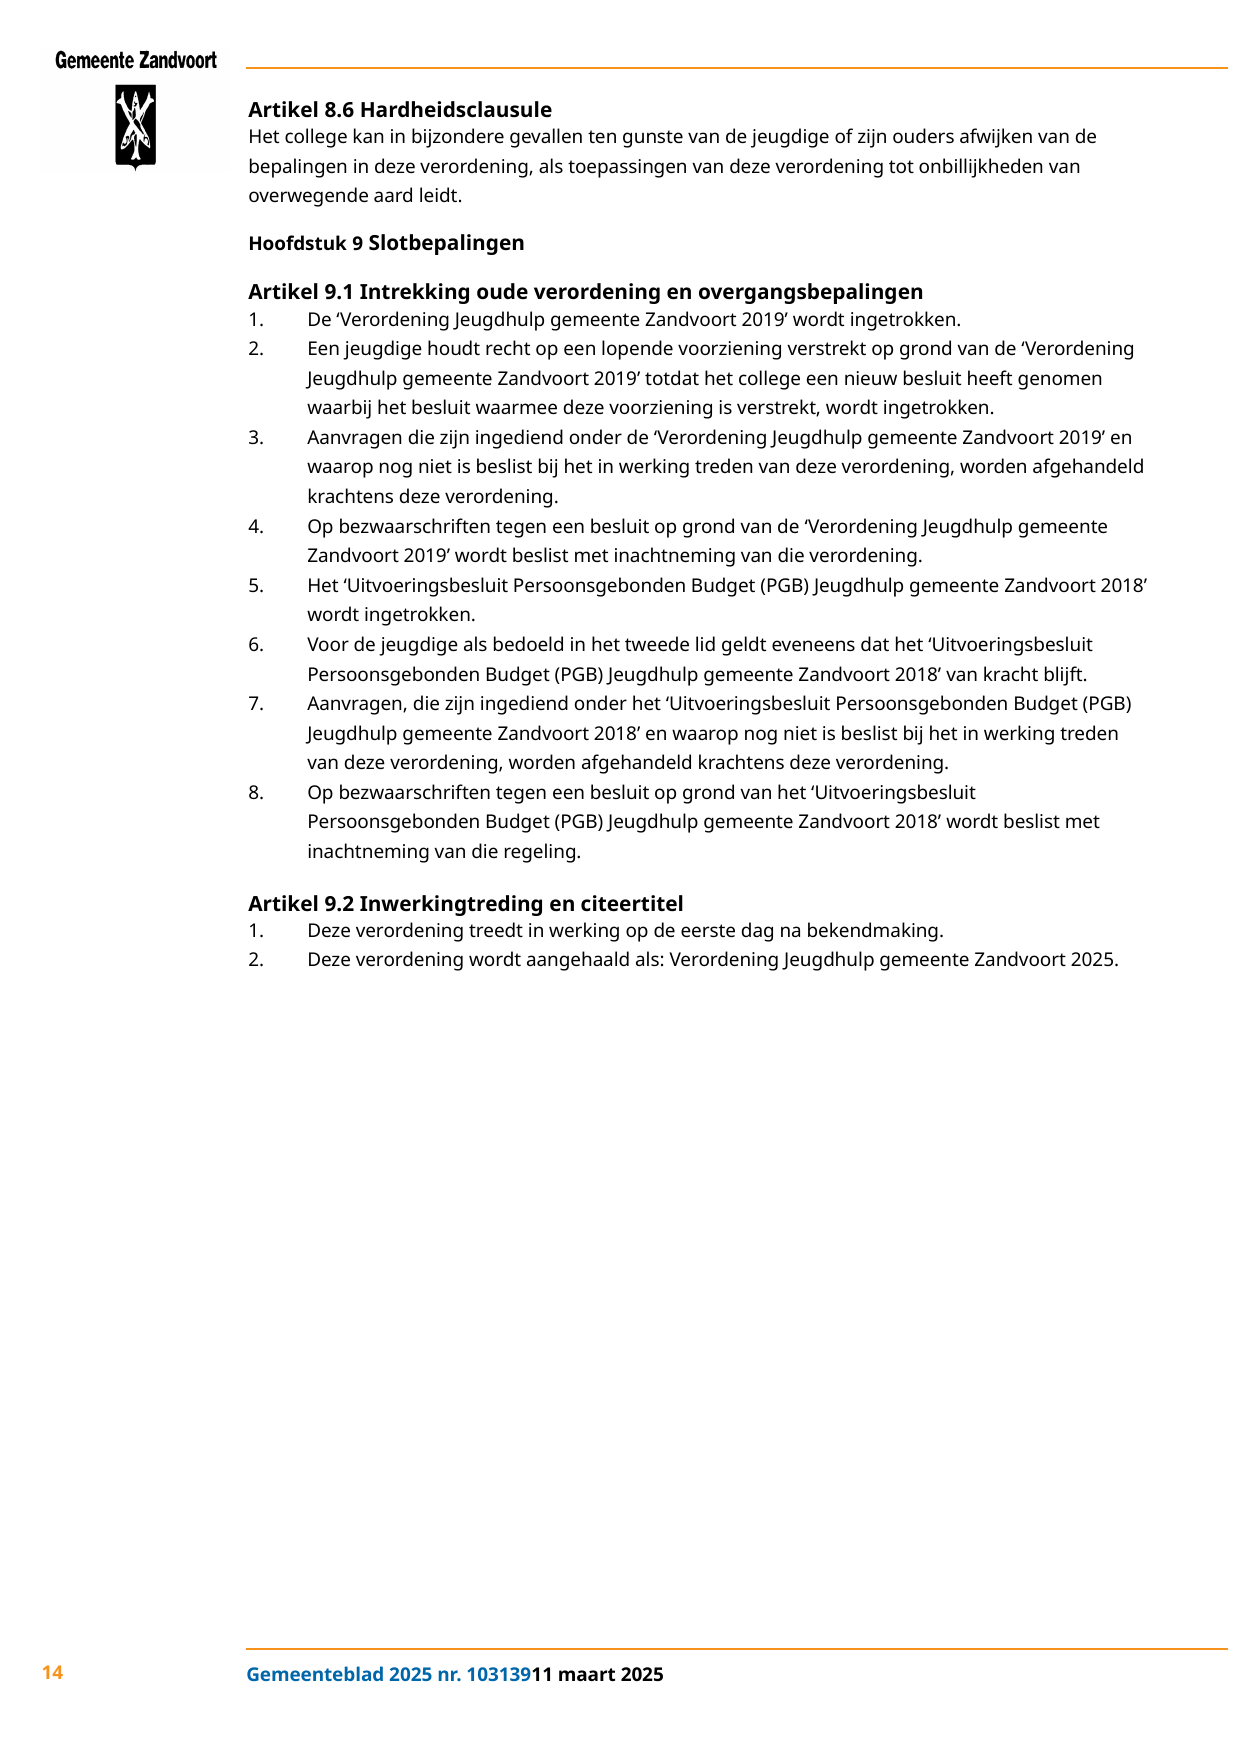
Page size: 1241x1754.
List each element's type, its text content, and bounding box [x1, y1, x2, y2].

text Artikel 8.6 Hardheidsclausule [248, 95, 1152, 123]
list De ‘Verordening Jeugdhulp gemeente Zandvoort 2019’ wordt ingetrokken. [248, 306, 1152, 331]
list Aanvragen, die zijn ingediend onder het ‘Uitvoeringsbesluit Persoonsgebonden Budget (PGB) Jeugdhulp gemeente Zandvoort 2018’ en waarop nog niet is beslist bij het in werking treden van deze verordening, worden afgehandeld krachtens deze verordening. [248, 690, 1152, 775]
text Artikel 9.2 Inwerkingtreding en citeertitel [248, 889, 1152, 917]
text Hoofdstuk 9 Slotbepalingen [248, 228, 1152, 256]
list Het ‘Uitvoeringsbesluit Persoonsgebonden Budget (PGB) Jeugdhulp gemeente Zandvoort 2018’ wordt ingetrokken. [248, 572, 1152, 627]
list Op bezwaarschriften tegen een besluit op grond van de ‘Verordening Jeugdhulp gemeente Zandvoort 2019’ wordt beslist met inachtneming van die verordening. [248, 513, 1152, 568]
picture [41, 47, 231, 172]
text Het college kan in bijzondere gevallen ten gunste van de jeugdige of zijn ouders afwijken van de bepalingen in deze verordening, als toepassingen van deze verordening tot onbillijkheden van overwegende aard leidt. [248, 123, 1152, 208]
list Voor de jeugdige als bedoeld in het tweede lid geldt eveneens dat het ‘Uitvoeringsbesluit Persoonsgebonden Budget (PGB) Jeugdhulp gemeente Zandvoort 2018’ van kracht blijft. [248, 631, 1152, 686]
list Op bezwaarschriften tegen een besluit op grond van het ‘Uitvoeringsbesluit Persoonsgebonden Budget (PGB) Jeugdhulp gemeente Zandvoort 2018’ wordt beslist met inachtneming van die regeling. [248, 779, 1152, 864]
list Een jeugdige houdt recht op een lopende voorziening verstrekt op grond van de ‘Verordening Jeugdhulp gemeente Zandvoort 2019’ totdat het college een nieuw besluit heeft genomen waarbij het besluit waarmee deze voorziening is verstrekt, wordt ingetrokken. [248, 335, 1152, 420]
list Deze verordening wordt aangehaald als: Verordening Jeugdhulp gemeente Zandvoort 2025. [248, 947, 1152, 972]
list Aanvragen die zijn ingediend onder de ‘Verordening Jeugdhulp gemeente Zandvoort 2019’ en waarop nog niet is beslist bij het in werking treden van deze verordening, worden afgehandeld krachtens deze verordening. [248, 424, 1152, 509]
text Artikel 9.1 Intrekking oude verordening en overgangsbepalingen [248, 277, 1152, 306]
list Deze verordening treedt in werking op de eerste dag na bekendmaking. [248, 917, 1152, 943]
